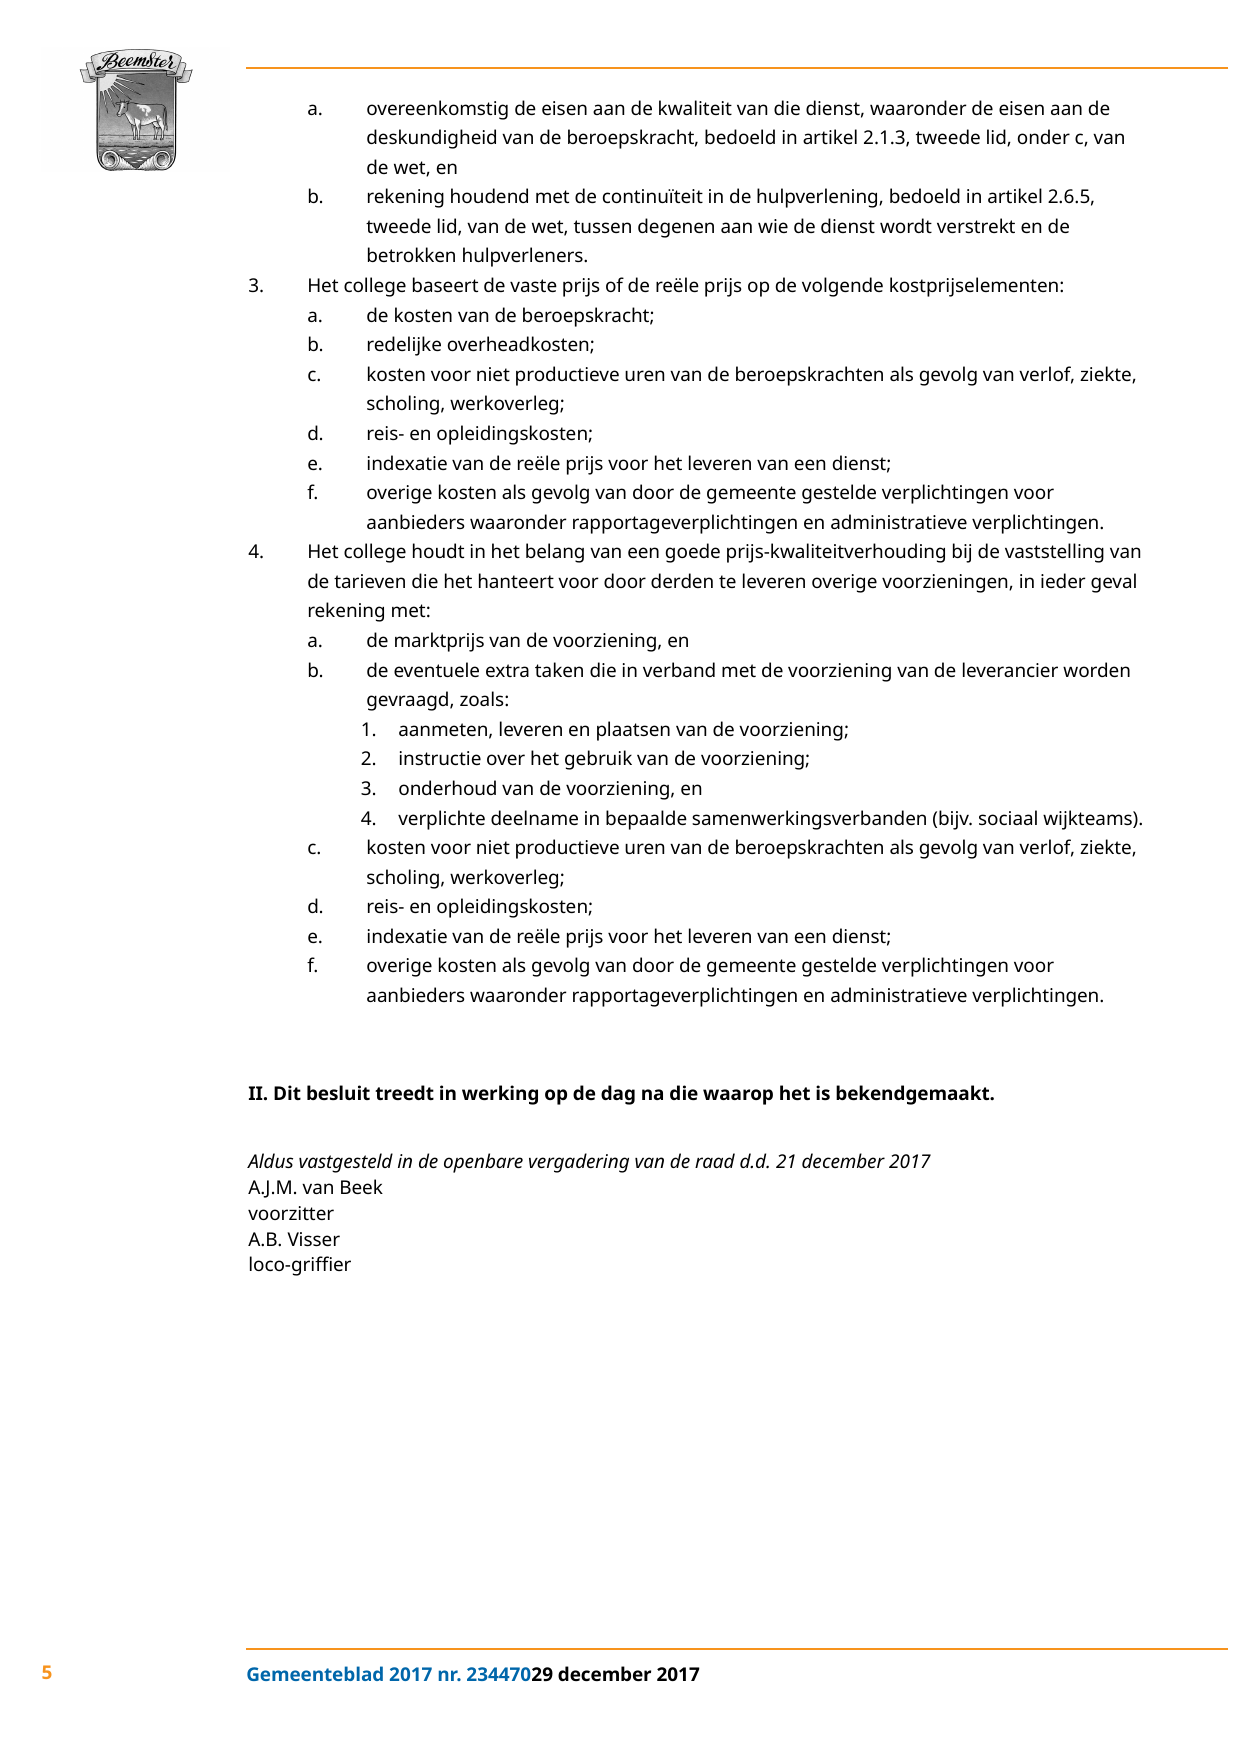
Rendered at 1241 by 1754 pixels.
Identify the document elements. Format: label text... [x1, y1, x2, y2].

list overeenkomstig de eisen aan de kwaliteit van die dienst, waaronder de eisen aan de deskundigheid van de beroepskracht, bedoeld in artikel 2.1.3, tweede lid, onder c, van de wet, en [307, 95, 1152, 180]
text Aldus vastgesteld in de openbare vergadering van de raad d.d. 21 december 2017 [248, 1148, 1152, 1174]
list reis- en opleidingskosten; [307, 893, 1152, 919]
list Het college baseert de vaste prijs of de reële prijs op de volgende kostprijselementen: [248, 272, 1152, 298]
list aanmeten, leveren en plaatsen van de voorziening; [361, 716, 1152, 742]
text loco-griffier [248, 1251, 1152, 1277]
list indexatie van de reële prijs voor het leveren van een dienst; [307, 923, 1152, 949]
text A.B. Visser [248, 1226, 1152, 1251]
list de eventuele extra taken die in verband met de voorziening van de leverancier worden gevraagd, zoals: [307, 657, 1152, 712]
list instructie over het gebruik van de voorziening; [361, 746, 1152, 771]
list overige kosten als gevolg van door de gemeente gestelde verplichtingen voor aanbieders waaronder rapportageverplichtingen en administratieve verplichtingen. [307, 479, 1152, 535]
list reis- en opleidingskosten; [307, 420, 1152, 446]
list de marktprijs van de voorziening, en [307, 627, 1152, 653]
list de kosten van de beroepskracht; [307, 302, 1152, 328]
text II. Dit besluit treedt in werking op de dag na die waarop het is bekendgemaakt. [248, 1078, 1152, 1107]
list overige kosten als gevolg van door de gemeente gestelde verplichtingen voor aanbieders waaronder rapportageverplichtingen en administratieve verplichtingen. [307, 953, 1152, 1008]
list rekening houdend met de continuïteit in de hulpverlening, bedoeld in artikel 2.6.5, tweede lid, van de wet, tussen degenen aan wie de dienst wordt verstrekt en de betrokken hulpverleners. [307, 183, 1152, 268]
text voorzitter [248, 1200, 1152, 1226]
list kosten voor niet productieve uren van de beroepskrachten als gevolg van verlof, ziekte, scholing, werkoverleg; [307, 361, 1152, 416]
list kosten voor niet productieve uren van de beroepskrachten als gevolg van verlof, ziekte, scholing, werkoverleg; [307, 834, 1152, 890]
list indexatie van de reële prijs voor het leveren van een dienst; [307, 450, 1152, 476]
list Het college houdt in het belang van een goede prijs-kwaliteitverhouding bij de vaststelling van de tarieven die het hanteert voor door derden te leveren overige voorzieningen, in ieder geval rekening met: [248, 538, 1152, 623]
list redelijke overheadkosten; [307, 331, 1152, 357]
text A.J.M. van Beek [248, 1174, 1152, 1200]
picture [41, 47, 231, 172]
list onderhoud van de voorziening, en [361, 775, 1152, 801]
list verplichte deelname in bepaalde samenwerkingsverbanden (bijv. sociaal wijkteams). [361, 805, 1152, 831]
